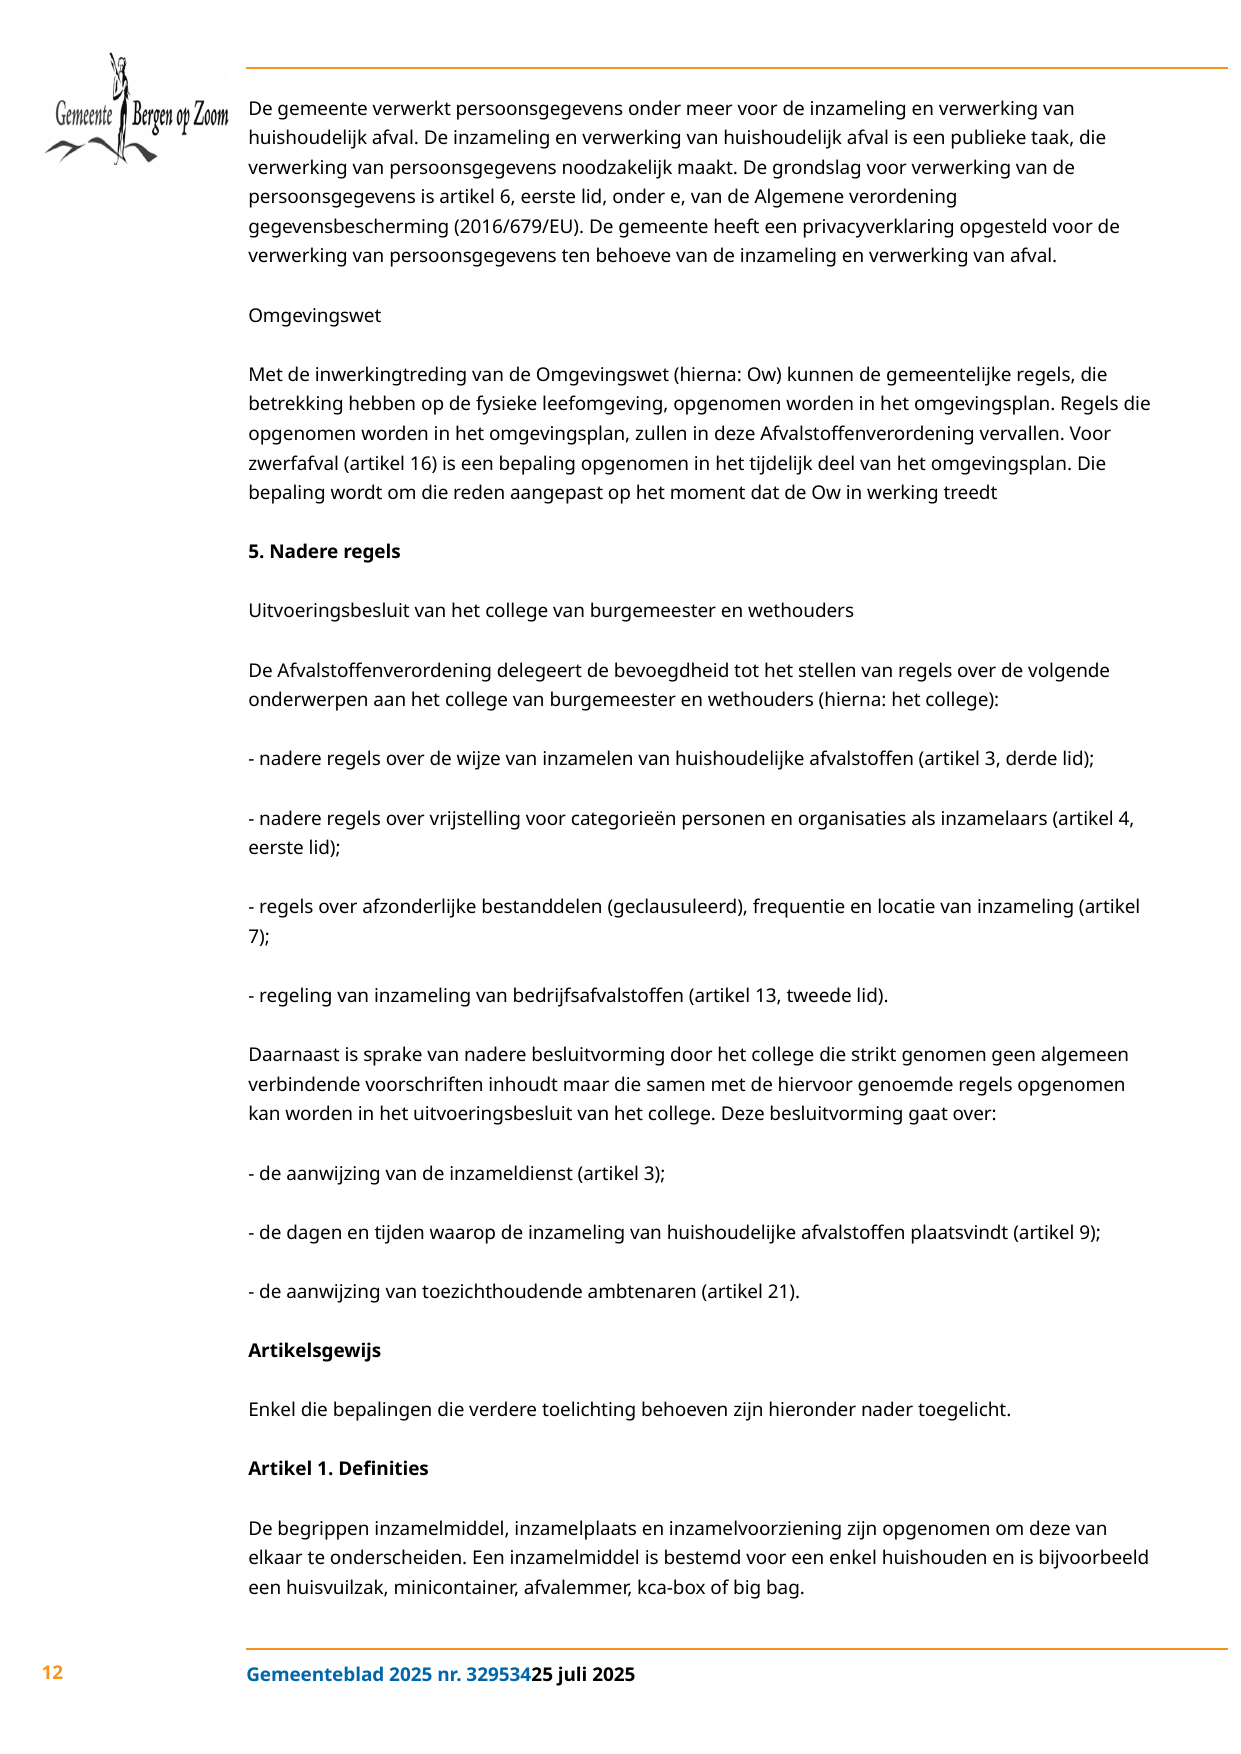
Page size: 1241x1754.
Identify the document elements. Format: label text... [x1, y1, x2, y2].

text De begrippen inzamelmiddel, inzamelplaats en inzamelvoorziening zijn opgenomen om deze van elkaar te onderscheiden. Een inzamelmiddel is bestemd voor een enkel huishouden en is bijvoorbeeld een huisvuilzak, minicontainer, afvalemmer, kca-box of big bag. [248, 1515, 1152, 1600]
text Artikel 1. Definities [248, 1456, 1152, 1481]
text Daarnaast is sprake van nadere besluitvorming door het college die strikt genomen geen algemeen verbindende voorschriften inhoudt maar die samen met de hiervoor genoemde regels opgenomen kan worden in het uitvoeringsbesluit van het college. Deze besluitvorming gaat over: [248, 1041, 1152, 1126]
text Met de inwerkingtreding van de Omgevingswet (hierna: Ow) kunnen de gemeentelijke regels, die betrekking hebben op de fysieke leefomgeving, opgenomen worden in het omgevingsplan. Regels die opgenomen worden in het omgevingsplan, zullen in deze Afvalstoffenverordening vervallen. Voor zwerfafval (artikel 16) is een bepaling opgenomen in het tijdelijk deel van het omgevingsplan. Die bepaling wordt om die reden aangepast op het moment dat de Ow in werking treedt [248, 361, 1152, 505]
text Uitvoeringsbesluit van het college van burgemeester en wethouders [248, 598, 1152, 623]
text - nadere regels over vrijstelling voor categorieën personen en organisaties als inzamelaars (artikel 4, eerste lid); [248, 805, 1152, 860]
text - regels over afzonderlijke bestanddelen (geclausuleerd), frequentie en locatie van inzameling (artikel 7); [248, 893, 1152, 949]
text - de aanwijzing van de inzameldienst (artikel 3); [248, 1160, 1152, 1186]
text - nadere regels over de wijze van inzamelen van huishoudelijke afvalstoffen (artikel 3, derde lid); [248, 746, 1152, 771]
text - de dagen en tijden waarop de inzameling van huishoudelijke afvalstoffen plaatsvindt (artikel 9); [248, 1219, 1152, 1245]
text De gemeente verwerkt persoonsgegevens onder meer voor de inzameling en verwerking van huishoudelijk afval. De inzameling en verwerking van huishoudelijk afval is een publieke taak, die verwerking van persoonsgegevens noodzakelijk maakt. De grondslag voor verwerking van de persoonsgegevens is artikel 6, eerste lid, onder e, van de Algemene verordening gegevensbescherming (2016/679/EU). De gemeente heeft een privacyverklaring opgesteld voor de verwerking van persoonsgegevens ten behoeve van de inzameling en verwerking van afval. [248, 95, 1152, 268]
text - regeling van inzameling van bedrijfsafvalstoffen (artikel 13, tweede lid). [248, 982, 1152, 1008]
text 5. Nadere regels [248, 538, 1152, 564]
text De Afvalstoffenverordening delegeert de bevoegdheid tot het stellen van regels over de volgende onderwerpen aan het college van burgemeester en wethouders (hierna: het college): [248, 657, 1152, 712]
text - de aanwijzing van toezichthoudende ambtenaren (artikel 21). [248, 1278, 1152, 1304]
text Artikelsgewijs [248, 1337, 1152, 1363]
picture [41, 47, 231, 172]
text Omgevingswet [248, 302, 1152, 328]
text Enkel die bepalingen die verdere toelichting behoeven zijn hieronder nader toegelicht. [248, 1396, 1152, 1422]
